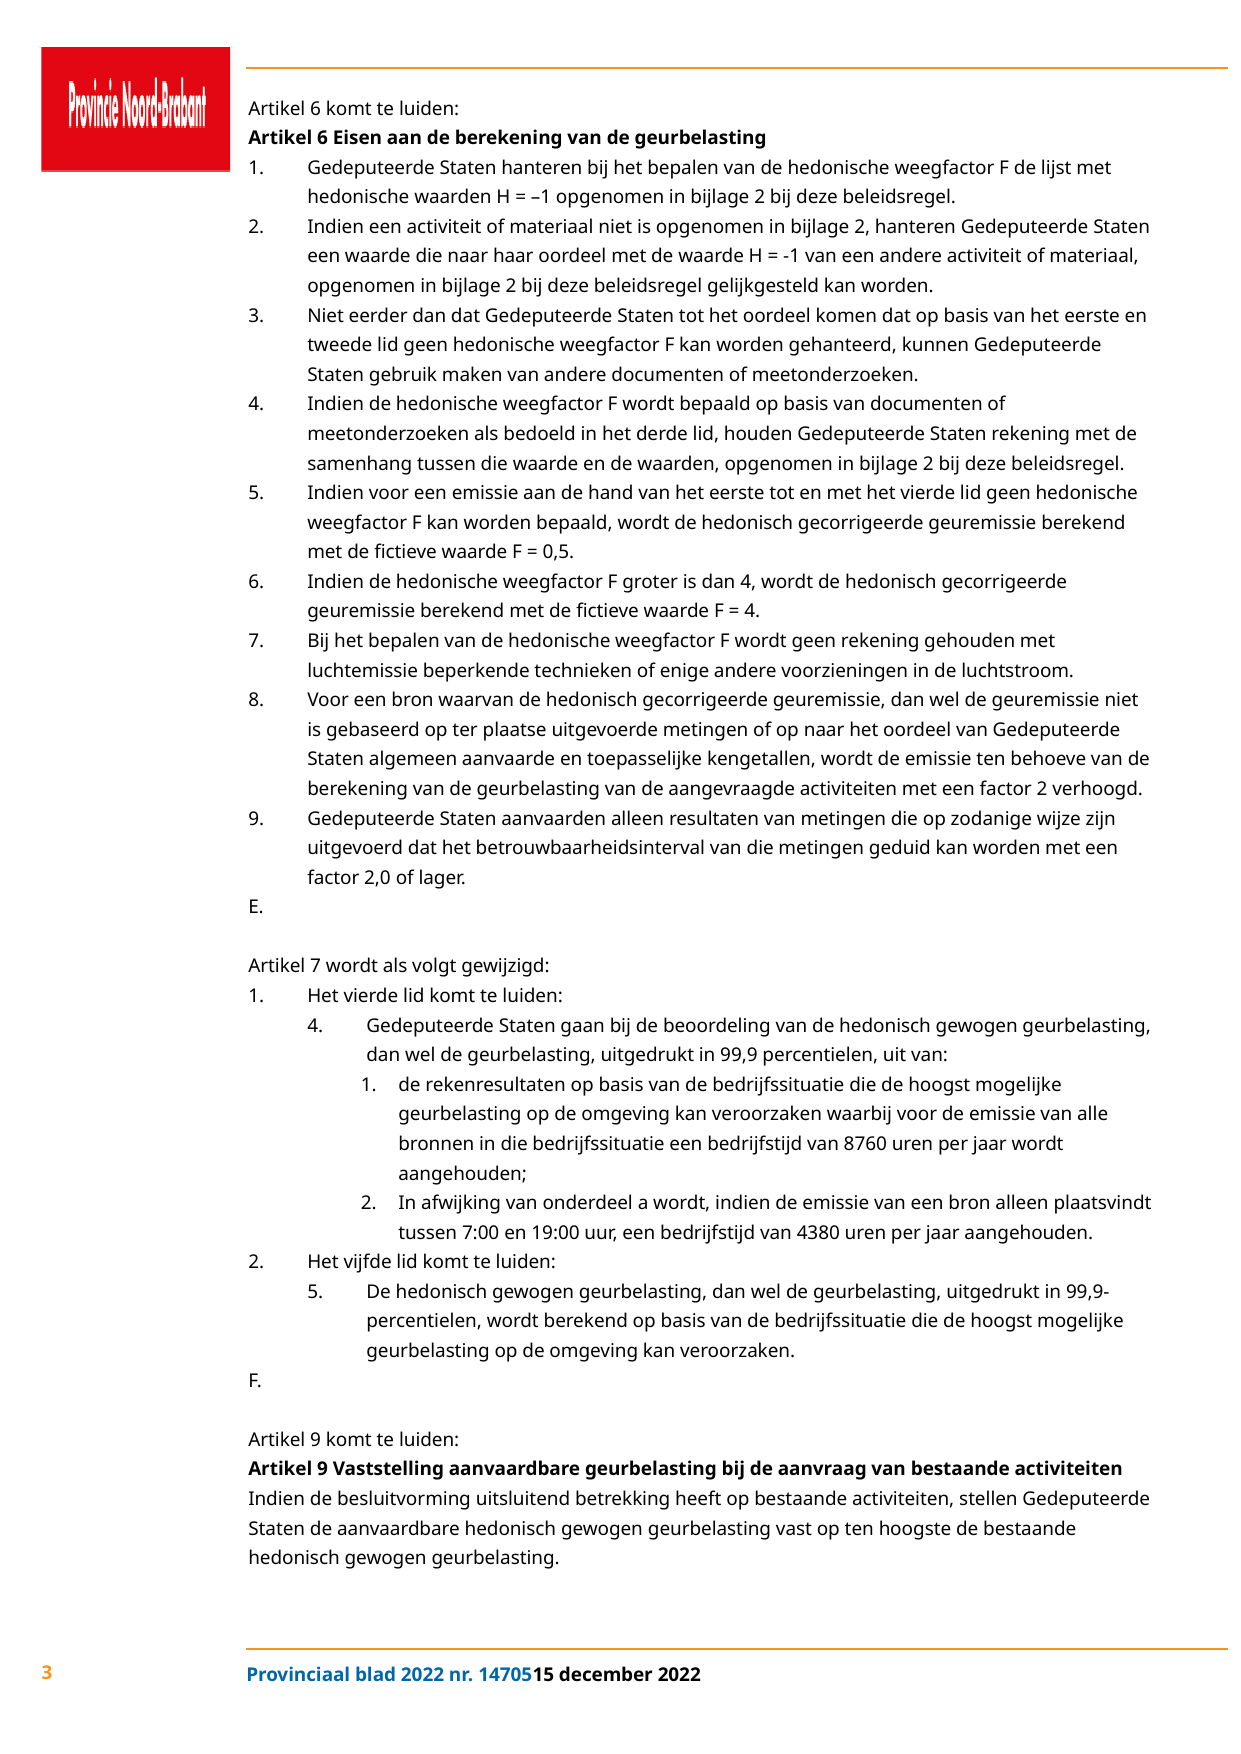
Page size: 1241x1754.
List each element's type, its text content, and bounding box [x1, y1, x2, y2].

picture [41, 47, 231, 172]
text F. [248, 1367, 1152, 1393]
text Artikel 7 wordt als volgt gewijzigd: [248, 953, 1152, 978]
text Artikel 6 Eisen aan de berekening van de geurbelasting [248, 124, 1152, 150]
list In afwijking van onderdeel a wordt, indien de emissie van een bron alleen plaatsvindt tussen 7:00 en 19:00 uur, een bedrijfstijd van 4380 uren per jaar aangehouden. [361, 1189, 1152, 1245]
list de rekenresultaten op basis van de bedrijfssituatie die de hoogst mogelijke geurbelasting op de omgeving kan veroorzaken waarbij voor de emissie van alle bronnen in die bedrijfssituatie een bedrijfstijd van 8760 uren per jaar wordt aangehouden; [361, 1071, 1152, 1186]
text Artikel 9 komt te luiden: [248, 1426, 1152, 1452]
list Gedeputeerde Staten hanteren bij het bepalen van de hedonische weegfactor F de lijst met hedonische waarden H = –1 opgenomen in bijlage 2 bij deze beleidsregel. [248, 154, 1152, 209]
list De hedonisch gewogen geurbelasting, dan wel de geurbelasting, uitgedrukt in 99,9-percentielen, wordt berekend op basis van de bedrijfssituatie die de hoogst mogelijke geurbelasting op de omgeving kan veroorzaken. [307, 1278, 1152, 1363]
list Niet eerder dan dat Gedeputeerde Staten tot het oordeel komen dat op basis van het eerste en tweede lid geen hedonische weegfactor F kan worden gehanteerd, kunnen Gedeputeerde Staten gebruik maken van andere documenten of meetonderzoeken. [248, 302, 1152, 387]
list Indien de hedonische weegfactor F groter is dan 4, wordt de hedonisch gecorrigeerde geuremissie berekend met de fictieve waarde F = 4. [248, 568, 1152, 623]
list Voor een bron waarvan de hedonisch gecorrigeerde geuremissie, dan wel de geuremissie niet is gebaseerd op ter plaatse uitgevoerde metingen of op naar het oordeel van Gedeputeerde Staten algemeen aanvaarde en toepasselijke kengetallen, wordt de emissie ten behoeve van de berekening van de geurbelasting van de aangevraagde activiteiten met een factor 2 verhoogd. [248, 686, 1152, 801]
text Indien de besluitvorming uitsluitend betrekking heeft op bestaande activiteiten, stellen Gedeputeerde Staten de aanvaardbare hedonisch gewogen geurbelasting vast op ten hoogste de bestaande hedonisch gewogen geurbelasting. [248, 1485, 1152, 1570]
list Gedeputeerde Staten gaan bij de beoordeling van de hedonisch gewogen geurbelasting, dan wel de geurbelasting, uitgedrukt in 99,9 percentielen, uit van: [307, 1012, 1152, 1067]
text Artikel 9 Vaststelling aanvaardbare geurbelasting bij de aanvraag van bestaande activiteiten [248, 1456, 1152, 1481]
list Indien voor een emissie aan de hand van het eerste tot en met het vierde lid geen hedonische weegfactor F kan worden bepaald, wordt de hedonisch gecorrigeerde geuremissie berekend met de fictieve waarde F = 0,5. [248, 479, 1152, 564]
text Artikel 6 komt te luiden: [248, 95, 1152, 121]
list Indien de hedonische weegfactor F wordt bepaald op basis van documenten of meetonderzoeken als bedoeld in het derde lid, houden Gedeputeerde Staten rekening met de samenhang tussen die waarde en de waarden, opgenomen in bijlage 2 bij deze beleidsregel. [248, 391, 1152, 476]
list Het vierde lid komt te luiden: [248, 982, 1152, 1008]
list Indien een activiteit of materiaal niet is opgenomen in bijlage 2, hanteren Gedeputeerde Staten een waarde die naar haar oordeel met de waarde H = -1 van een andere activiteit of materiaal, opgenomen in bijlage 2 bij deze beleidsregel gelijkgesteld kan worden. [248, 213, 1152, 298]
list Het vijfde lid komt te luiden: [248, 1248, 1152, 1274]
list Gedeputeerde Staten aanvaarden alleen resultaten van metingen die op zodanige wijze zijn uitgevoerd dat het betrouwbaarheidsinterval van die metingen geduid kan worden met een factor 2,0 of lager. [248, 805, 1152, 890]
text E. [248, 893, 1152, 919]
list Bij het bepalen van de hedonische weegfactor F wordt geen rekening gehouden met luchtemissie beperkende technieken of enige andere voorzieningen in de luchtstroom. [248, 627, 1152, 683]
